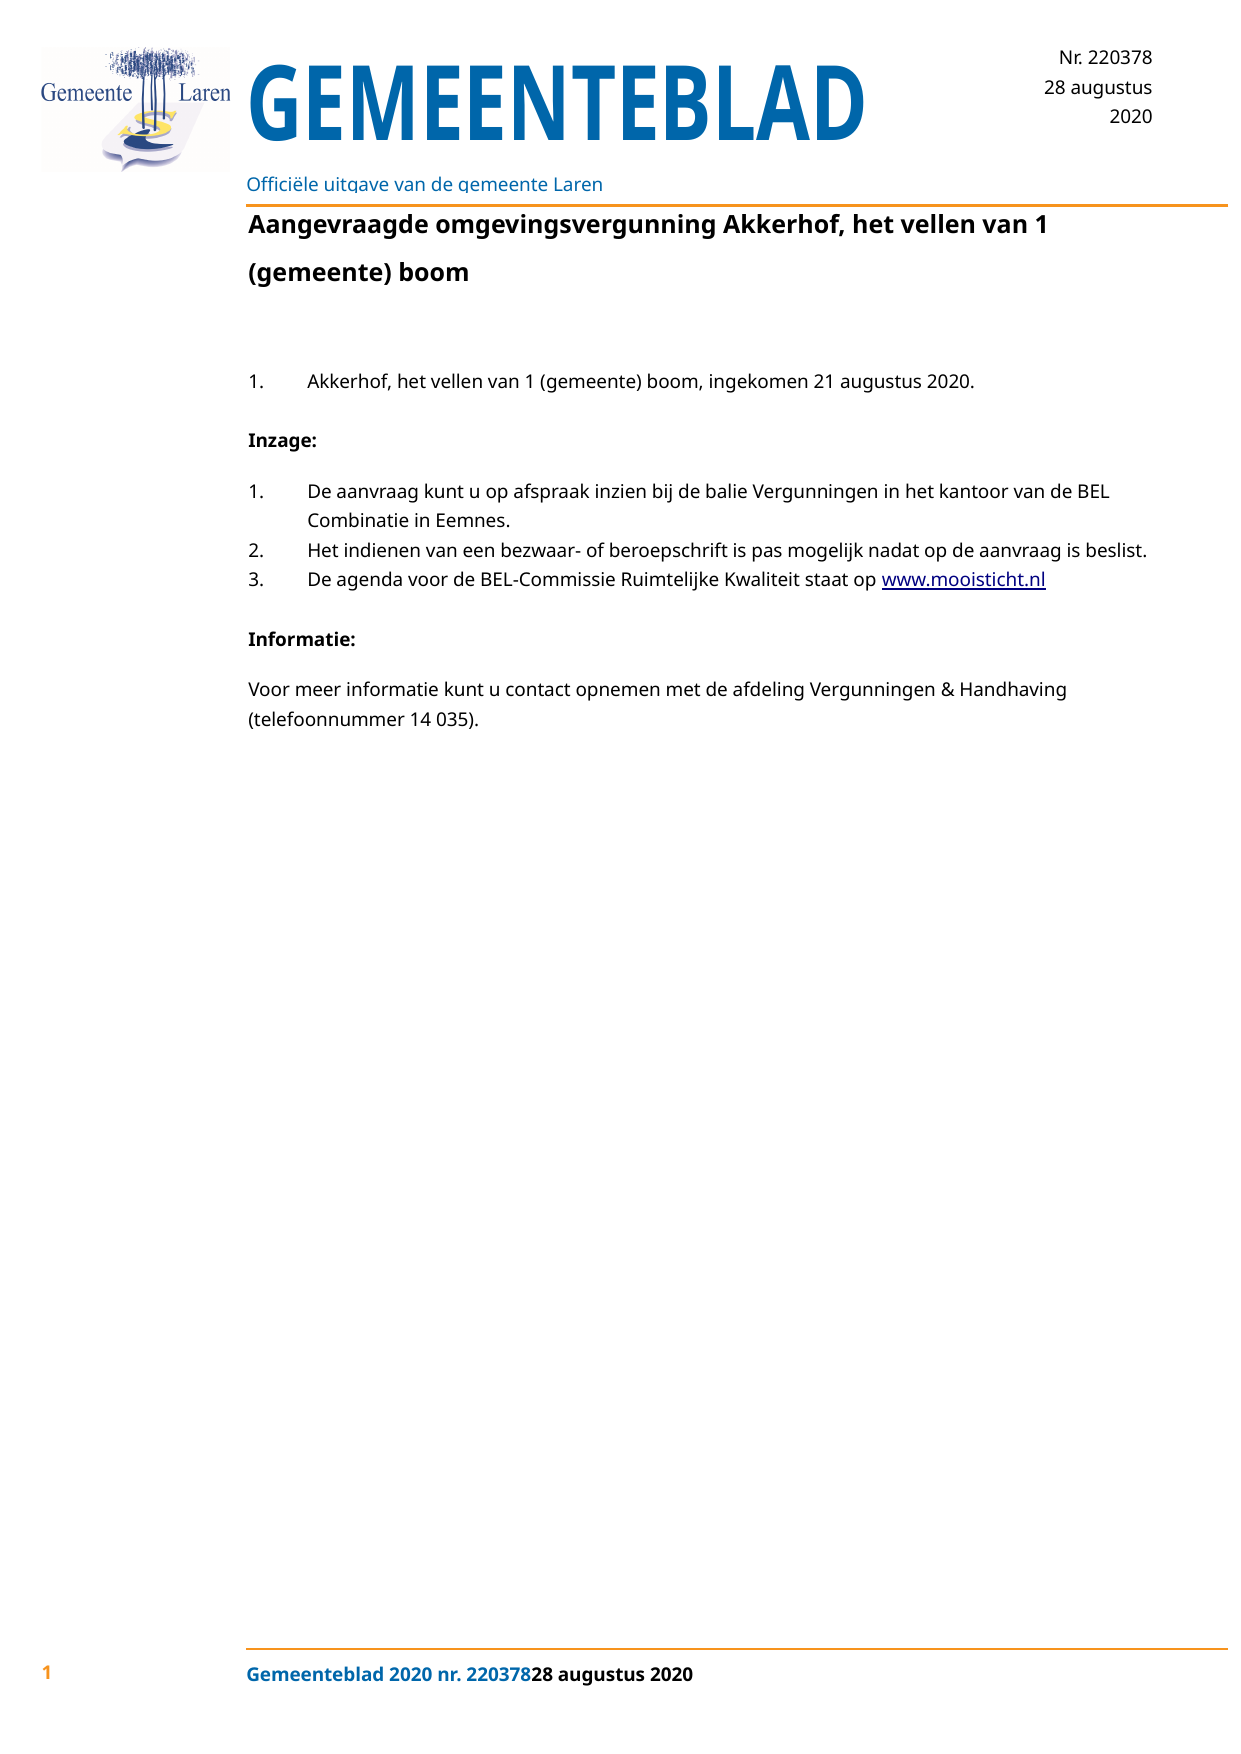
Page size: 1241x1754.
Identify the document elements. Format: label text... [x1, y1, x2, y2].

list De aanvraag kunt u op afspraak inzien bij de balie Vergunningen in het kantoor van de BEL Combinatie in Eemnes. [248, 478, 1152, 533]
list Akkerhof, het vellen van 1 (gemeente) boom, ingekomen 21 augustus 2020. [248, 368, 1152, 394]
text Aangevraagde omgevingsvergunning Akkerhof, het vellen van 1 (gemeente) boom [248, 207, 1152, 288]
text Informatie: [248, 626, 1152, 652]
list Het indienen van een bezwaar- of beroepschrift is pas mogelijk nadat op de aanvraag is beslist. [248, 537, 1152, 563]
list De agenda voor de BEL-Commissie Ruimtelijke Kwaliteit staat op www.mooisticht.nl [248, 567, 1152, 592]
picture [41, 47, 231, 172]
text Inzage: [248, 427, 1152, 453]
text Voor meer informatie kunt u contact opnemen met de afdeling Vergunningen & Handhaving (telefoonnummer 14 035). [248, 676, 1152, 732]
